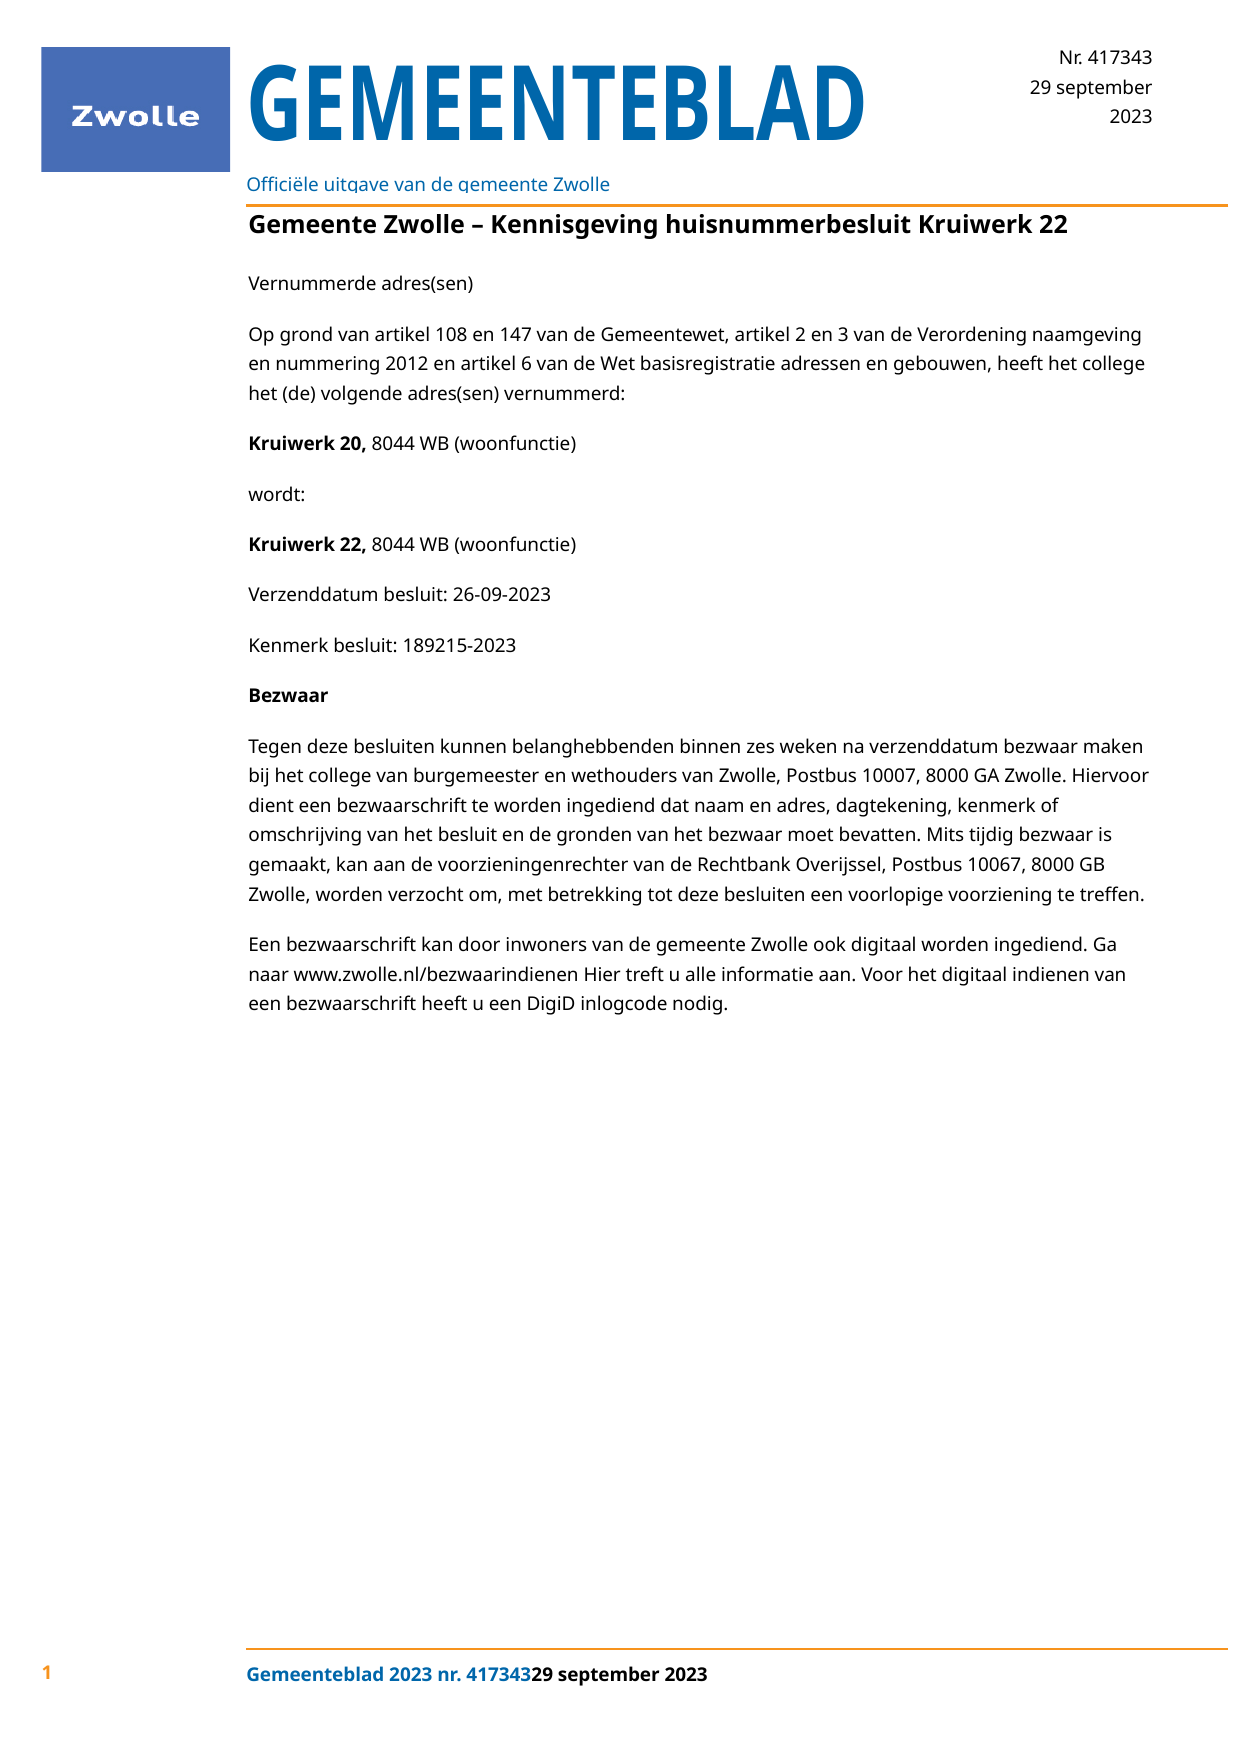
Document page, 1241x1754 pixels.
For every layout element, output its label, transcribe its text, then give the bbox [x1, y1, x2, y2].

text Kruiwerk 20, 8044 WB (woonfunctie) [248, 430, 1152, 456]
text Gemeente Zwolle – Kennisgeving huisnummerbesluit Kruiwerk 22 [248, 207, 1152, 241]
text Verzenddatum besluit: 26-09-2023 [248, 582, 1152, 607]
text Kenmerk besluit: 189215-2023 [248, 632, 1152, 658]
text Vernummerde adres(sen) [248, 270, 1152, 296]
text Bezwaar [248, 682, 1152, 708]
text wordt: [248, 481, 1152, 506]
text Tegen deze besluiten kunnen belanghebbenden binnen zes weken na verzenddatum bezwaar maken bij het college van burgemeester en wethouders van Zwolle, Postbus 10007, 8000 GA Zwolle. Hiervoor dient een bezwaarschrift te worden ingediend dat naam en adres, dagtekening, kenmerk of omschrijving van het besluit en de gronden van het bezwaar moet bevatten. Mits tijdig bezwaar is gemaakt, kan aan de voorzieningenrechter van de Rechtbank Overijssel, Postbus 10067, 8000 GB Zwolle, worden verzocht om, met betrekking tot deze besluiten een voorlopige voorziening te treffen. [248, 733, 1152, 906]
text Een bezwaarschrift kan door inwoners van de gemeente Zwolle ook digitaal worden ingediend. Ga naar www.zwolle.nl/bezwaarindienen Hier treft u alle informatie aan. Voor het digitaal indienen van een bezwaarschrift heeft u een DigiD inlogcode nodig. [248, 931, 1152, 1016]
text Op grond van artikel 108 en 147 van de Gemeentewet, artikel 2 en 3 van de Verordening naamgeving en nummering 2012 en artikel 6 van de Wet basisregistratie adressen en gebouwen, heeft het college het (de) volgende adres(sen) vernummerd: [248, 321, 1152, 406]
text Kruiwerk 22, 8044 WB (woonfunctie) [248, 531, 1152, 557]
picture [41, 47, 231, 172]
